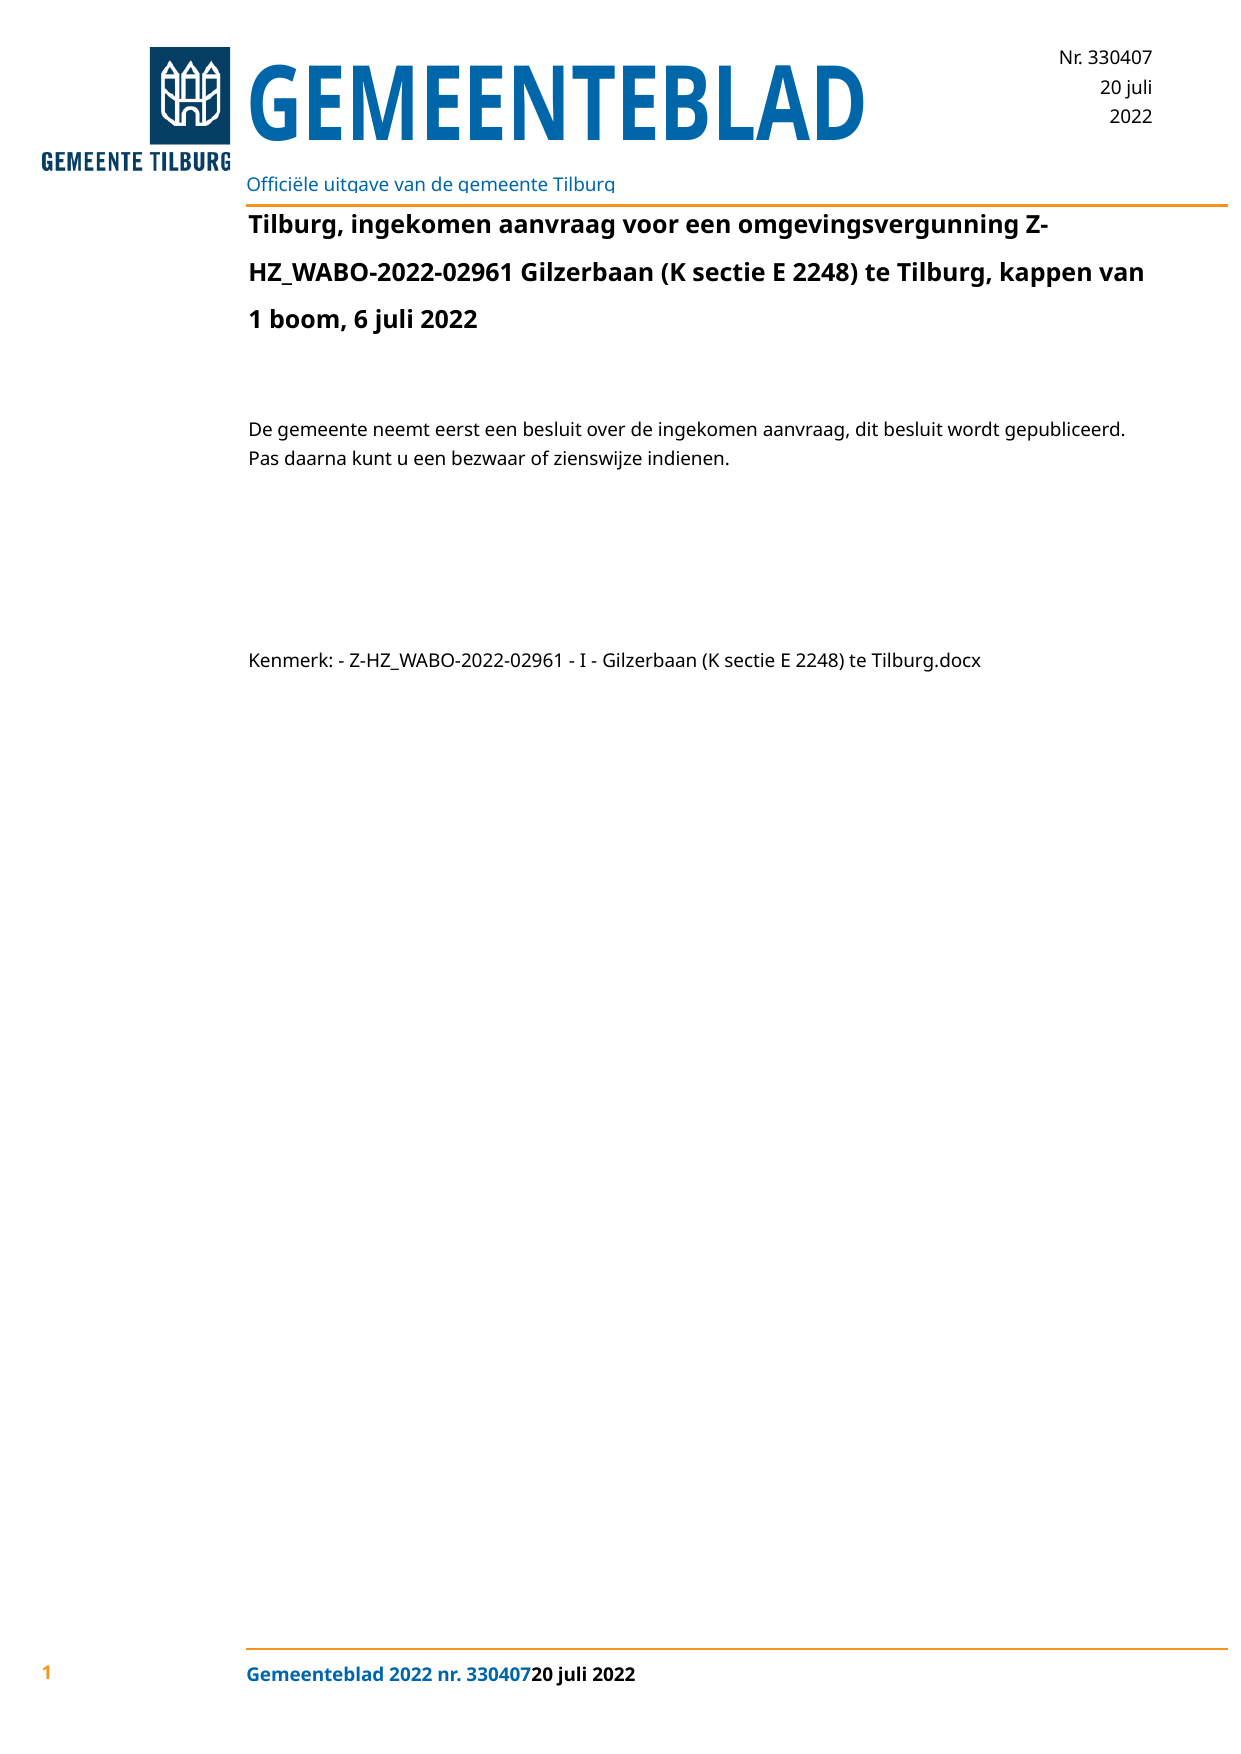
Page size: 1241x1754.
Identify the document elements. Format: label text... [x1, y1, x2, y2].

text Tilburg, ingekomen aanvraag voor een omgevingsvergunning Z-HZ_WABO-2022-02961 Gilzerbaan (K sectie E 2248) te Tilburg, kappen van 1 boom, 6 juli 2022 [248, 207, 1152, 336]
picture [41, 47, 231, 172]
text Kenmerk: - Z-HZ_WABO-2022-02961 - I - Gilzerbaan (K sectie E 2248) te Tilburg.docx [248, 647, 1152, 673]
text De gemeente neemt eerst een besluit over de ingekomen aanvraag, dit besluit wordt gepubliceerd. Pas daarna kunt u een bezwaar of zienswijze indienen. [248, 416, 1152, 471]
